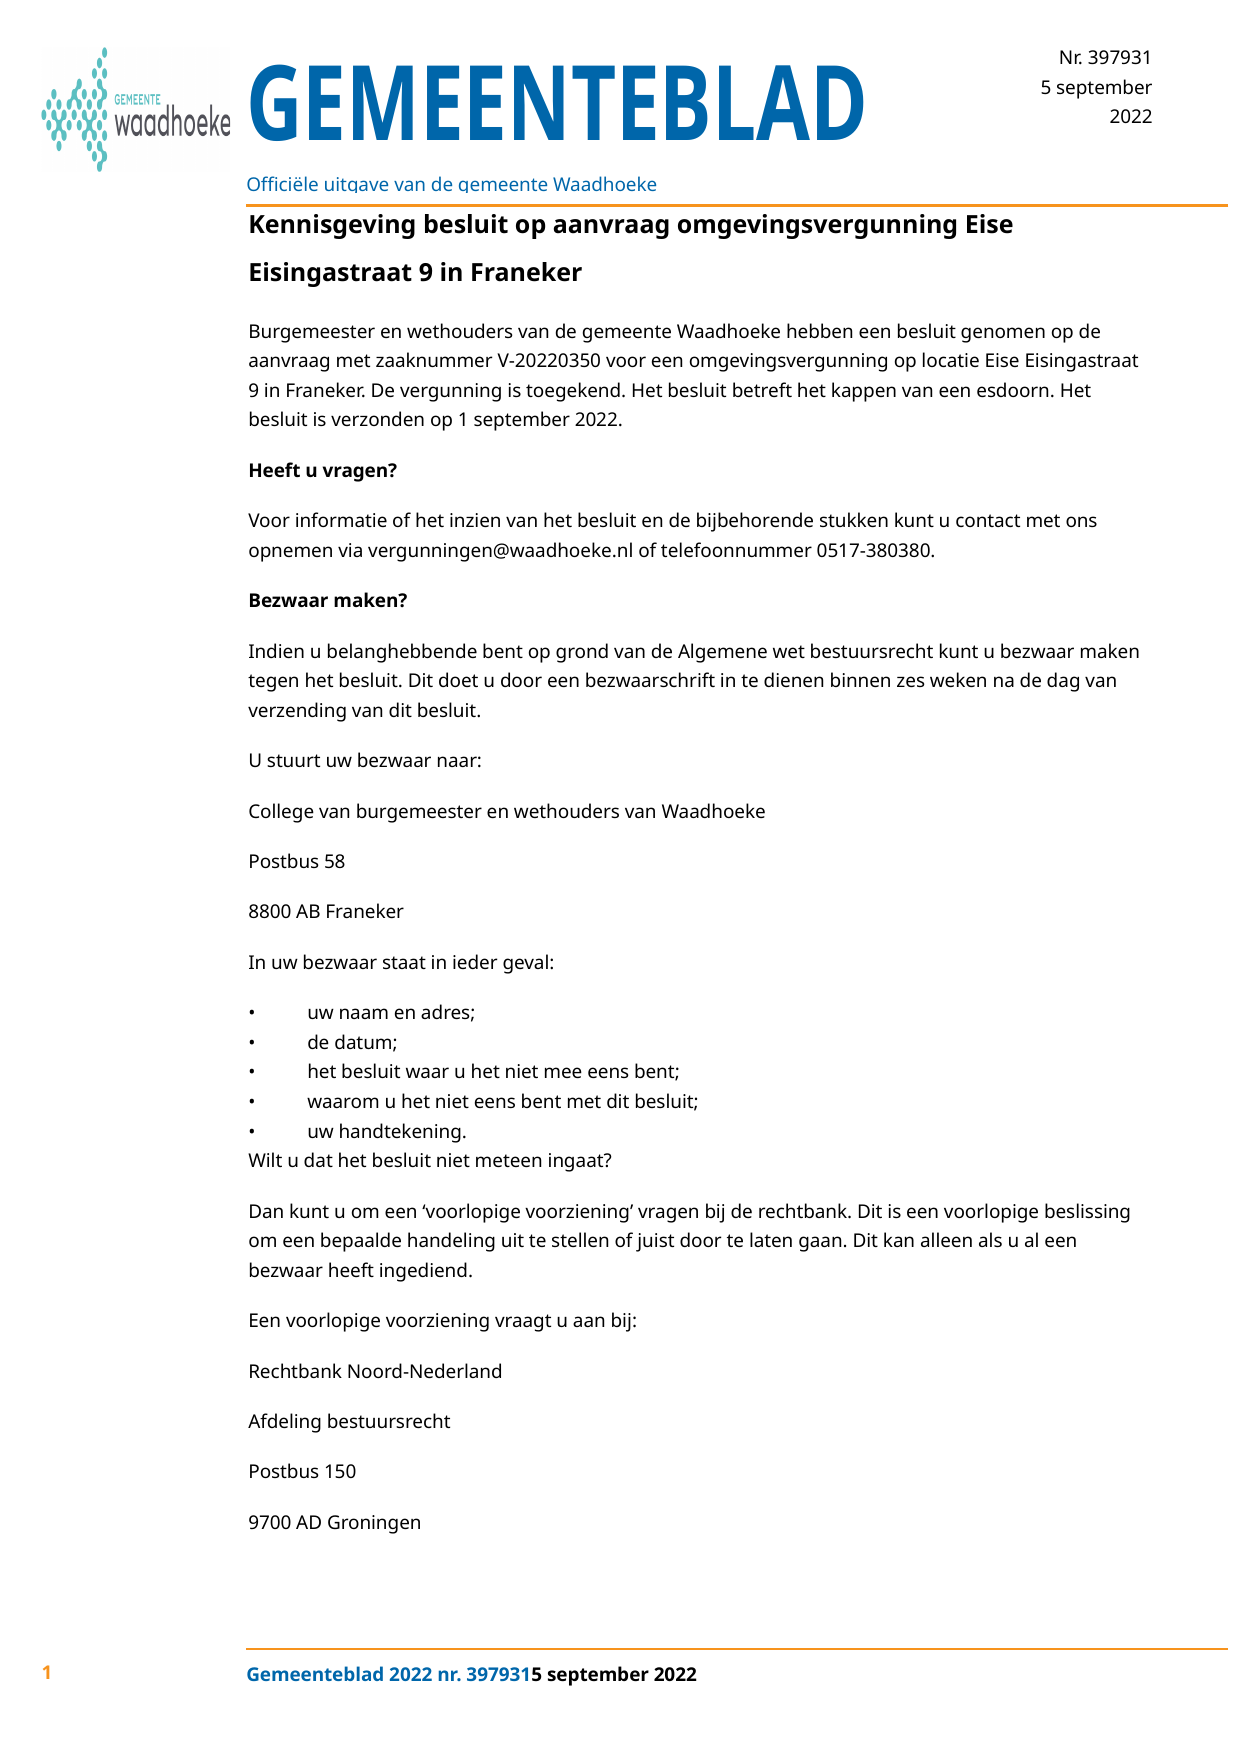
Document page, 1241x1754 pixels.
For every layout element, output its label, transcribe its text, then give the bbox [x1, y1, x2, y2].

list uw naam en adres; [248, 999, 1152, 1025]
text U stuurt uw bezwaar naar: [248, 747, 1152, 773]
text Voor informatie of het inzien van het besluit en de bijbehorende stukken kunt u contact met ons opnemen via vergunningen@waadhoeke.nl of telefoonnummer 0517-380380. [248, 507, 1152, 563]
text Postbus 58 [248, 848, 1152, 874]
picture [41, 47, 231, 172]
list waarom u het niet eens bent met dit besluit; [248, 1088, 1152, 1114]
text Burgemeester en wethouders van de gemeente Waadhoeke hebben een besluit genomen op de aanvraag met zaaknummer V-20220350 voor een omgevingsvergunning op locatie Eise Eisingastraat 9 in Franeker. De vergunning is toegekend. Het besluit betreft het kappen van een esdoorn. Het besluit is verzonden op 1 september 2022. [248, 318, 1152, 432]
text 9700 AD Groningen [248, 1509, 1152, 1535]
text Kennisgeving besluit op aanvraag omgevingsvergunning Eise Eisingastraat 9 in Franeker [248, 207, 1152, 288]
text Heeft u vragen? [248, 457, 1152, 483]
text Afdeling bestuursrecht [248, 1408, 1152, 1434]
text Wilt u dat het besluit niet meteen ingaat? [248, 1147, 1152, 1173]
text Indien u belanghebbende bent op grond van de Algemene wet bestuursrecht kunt u bezwaar maken tegen het besluit. Dit doet u door een bezwaarschrift in te dienen binnen zes weken na de dag van verzending van dit besluit. [248, 638, 1152, 723]
text Rechtbank Noord-Nederland [248, 1358, 1152, 1384]
list uw handtekening. [248, 1118, 1152, 1144]
list de datum; [248, 1029, 1152, 1055]
text Bezwaar maken? [248, 587, 1152, 613]
text 8800 AB Franeker [248, 899, 1152, 924]
text Een voorlopige voorziening vraagt u aan bij: [248, 1307, 1152, 1333]
text Postbus 150 [248, 1459, 1152, 1484]
text In uw bezwaar staat in ieder geval: [248, 949, 1152, 975]
text Dan kunt u om een ‘voorlopige voorziening’ vragen bij de rechtbank. Dit is een voorlopige beslissing om een bepaalde handeling uit te stellen of juist door te laten gaan. Dit kan alleen als u al een bezwaar heeft ingediend. [248, 1198, 1152, 1283]
text College van burgemeester en wethouders van Waadhoeke [248, 798, 1152, 824]
list het besluit waar u het niet mee eens bent; [248, 1059, 1152, 1084]
